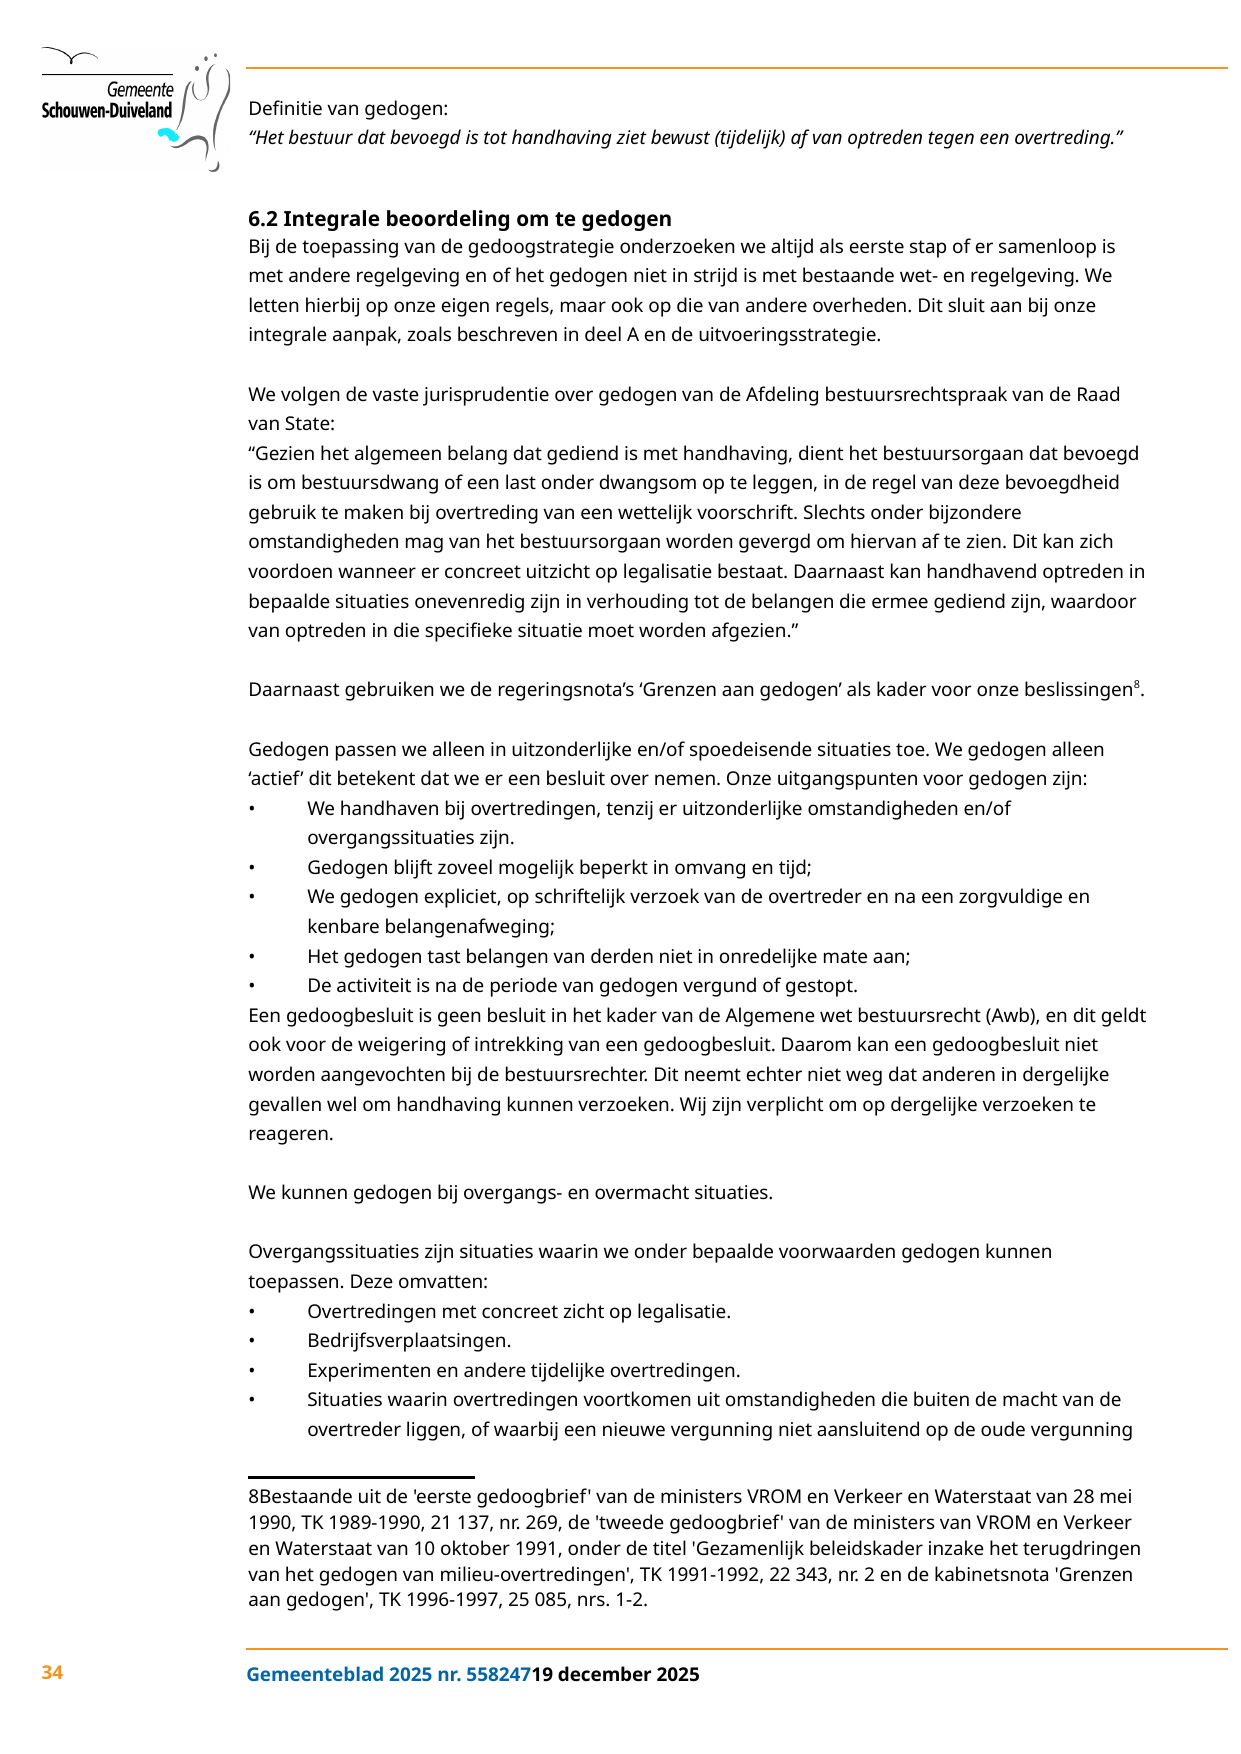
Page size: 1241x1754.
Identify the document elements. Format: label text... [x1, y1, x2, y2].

text Bij de toepassing van de gedoogstrategie onderzoeken we altijd als eerste stap of er samenloop is met andere regelgeving en of het gedogen niet in strijd is met bestaande wet- en regelgeving. We letten hierbij op onze eigen regels, maar ook op die van andere overheden. Dit sluit aan bij onze integrale aanpak, zoals beschreven in deel A en de uitvoeringsstrategie. [248, 233, 1152, 347]
list Situaties waarin overtredingen voortkomen uit omstandigheden die buiten de macht van de overtreder liggen, of waarbij een nieuwe vergunning niet aansluitend op de oude vergunning [248, 1387, 1152, 1442]
text Daarnaast gebruiken we de regeringsnota’s ‘Grenzen aan gedogen’ als kader voor onze beslissingen. [248, 677, 1152, 702]
list Experimenten en andere tijdelijke overtredingen. [248, 1357, 1152, 1383]
text Bestaande uit de 'eerste gedoogbrief' van de ministers VROM en Verkeer en Waterstaat van 28 mei 1990, TK 1989-1990, 21 137, nr. 269, de 'tweede gedoogbrief' van de ministers van VROM en Verkeer en Waterstaat van 10 oktober 1991, onder de titel 'Gezamenlijk beleidskader inzake het terugdringen van het gedogen van milieu-overtredingen', TK 1991-1992, 22 343, nr. 2 en de kabinetsnota 'Grenzen aan gedogen', TK 1996-1997, 25 085, nrs. 1-2. [248, 1483, 1152, 1612]
picture [41, 47, 231, 172]
text We volgen de vaste jurisprudentie over gedogen van de Afdeling bestuursrechtspraak van de Raad van State: [248, 381, 1152, 436]
text Overgangssituaties zijn situaties waarin we onder bepaalde voorwaarden gedogen kunnen toepassen. Deze omvatten: [248, 1239, 1152, 1294]
list We gedogen expliciet, op schriftelijk verzoek van de overtreder en na een zorgvuldige en kenbare belangenafweging; [248, 884, 1152, 939]
text We kunnen gedogen bij overgangs- en overmacht situaties. [248, 1179, 1152, 1205]
text Gedogen passen we alleen in uitzonderlijke en/of spoedeisende situaties toe. We gedogen alleen ‘actief’ dit betekent dat we er een besluit over nemen. Onze uitgangspunten voor gedogen zijn: [248, 736, 1152, 791]
list Het gedogen tast belangen van derden niet in onredelijke mate aan; [248, 943, 1152, 968]
list Bedrijfsverplaatsingen. [248, 1327, 1152, 1353]
list Overtredingen met concreet zicht op legalisatie. [248, 1298, 1152, 1323]
text “Gezien het algemeen belang dat gediend is met handhaving, dient het bestuursorgaan dat bevoegd is om bestuursdwang of een last onder dwangsom op te leggen, in de regel van deze bevoegdheid gebruik te maken bij overtreding van een wettelijk voorschrift. Slechts onder bijzondere omstandigheden mag van het bestuursorgaan worden gevergd om hiervan af te zien. Dit kan zich voordoen wanneer er concreet uitzicht op legalisatie bestaat. Daarnaast kan handhavend optreden in bepaalde situaties onevenredig zijn in verhouding tot de belangen die ermee gediend zijn, waardoor van optreden in die specifieke situatie moet worden afgezien.” [248, 440, 1152, 643]
text Een gedoogbesluit is geen besluit in het kader van de Algemene wet bestuursrecht (Awb), en dit geldt ook voor de weigering of intrekking van een gedoogbesluit. Daarom kan een gedoogbesluit niet worden aangevochten bij de bestuursrechter. Dit neemt echter niet weg dat anderen in dergelijke gevallen wel om handhaving kunnen verzoeken. Wij zijn verplicht om op dergelijke verzoeken te reageren. [248, 1002, 1152, 1146]
list We handhaven bij overtredingen, tenzij er uitzonderlijke omstandigheden en/of overgangssituaties zijn. [248, 795, 1152, 850]
text “Het bestuur dat bevoegd is tot handhaving ziet bewust (tijdelijk) af van optreden tegen een overtreding.” [248, 124, 1152, 150]
list Gedogen blijft zoveel mogelijk beperkt in omvang en tijd; [248, 854, 1152, 880]
list De activiteit is na de periode van gedogen vergund of gestopt. [248, 972, 1152, 998]
text Definitie van gedogen: [248, 95, 1152, 121]
text 6.2 Integrale beoordeling om te gedogen [248, 204, 1152, 233]
